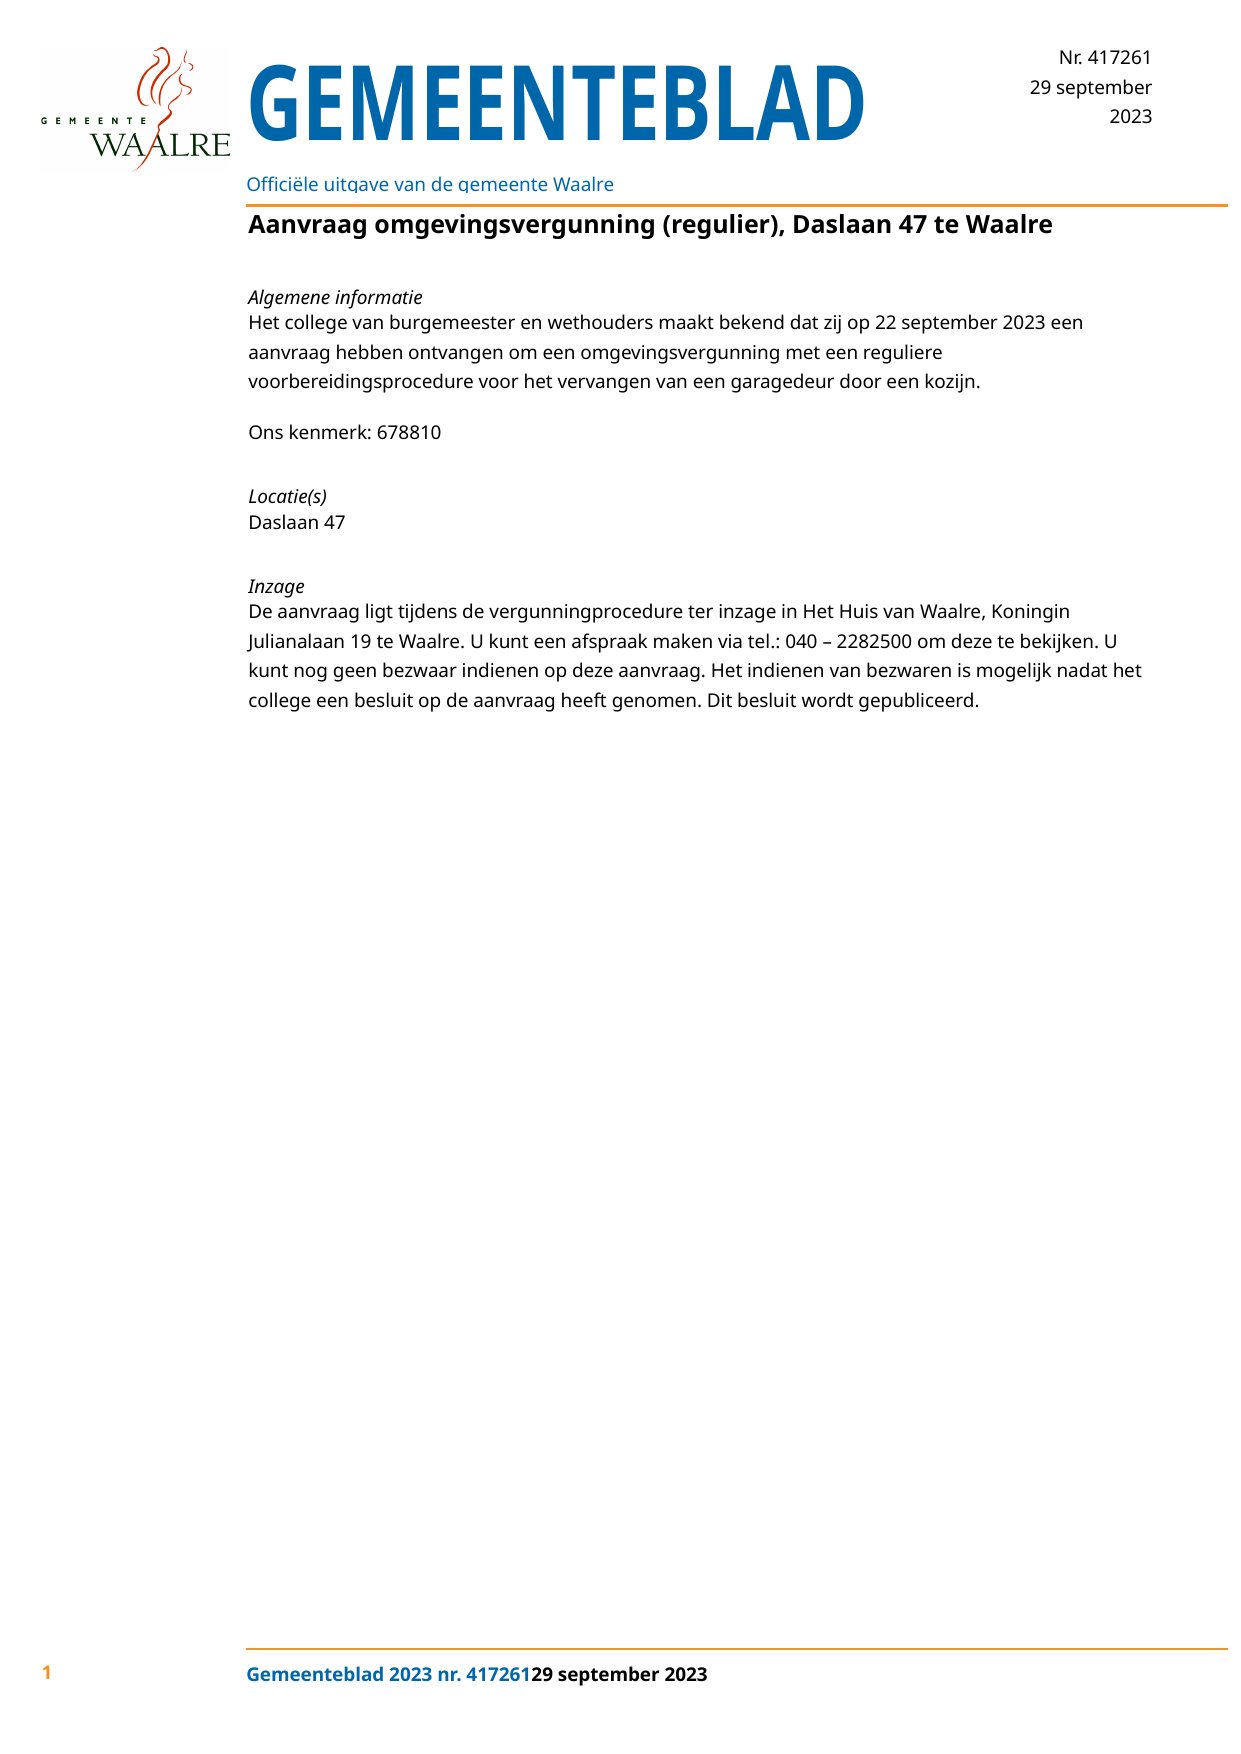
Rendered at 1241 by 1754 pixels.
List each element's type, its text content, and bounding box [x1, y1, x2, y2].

text Locatie(s) [248, 483, 1152, 509]
text De aanvraag ligt tijdens de vergunningprocedure ter inzage in Het Huis van Waalre, Koningin Julianalaan 19 te Waalre. U kunt een afspraak maken via tel.: 040 – 2282500 om deze te bekijken. U kunt nog geen bezwaar indienen op deze aanvraag. Het indienen van bezwaren is mogelijk nadat het college een besluit op de aanvraag heeft genomen. Dit besluit wordt gepubliceerd. [248, 598, 1152, 713]
text Ons kenmerk: 678810 [248, 419, 1152, 445]
text Het college van burgemeester en wethouders maakt bekend dat zij op 22 september 2023 een aanvraag hebben ontvangen om een omgevingsvergunning met een reguliere voorbereidingsprocedure voor het vervangen van een garagedeur door een kozijn. [248, 309, 1152, 394]
text Algemene informatie [248, 284, 1152, 309]
text Daslaan 47 [248, 509, 1152, 534]
text Inzage [248, 573, 1152, 598]
text Aanvraag omgevingsvergunning (regulier), Daslaan 47 te Waalre [248, 207, 1152, 241]
picture [41, 47, 231, 172]
